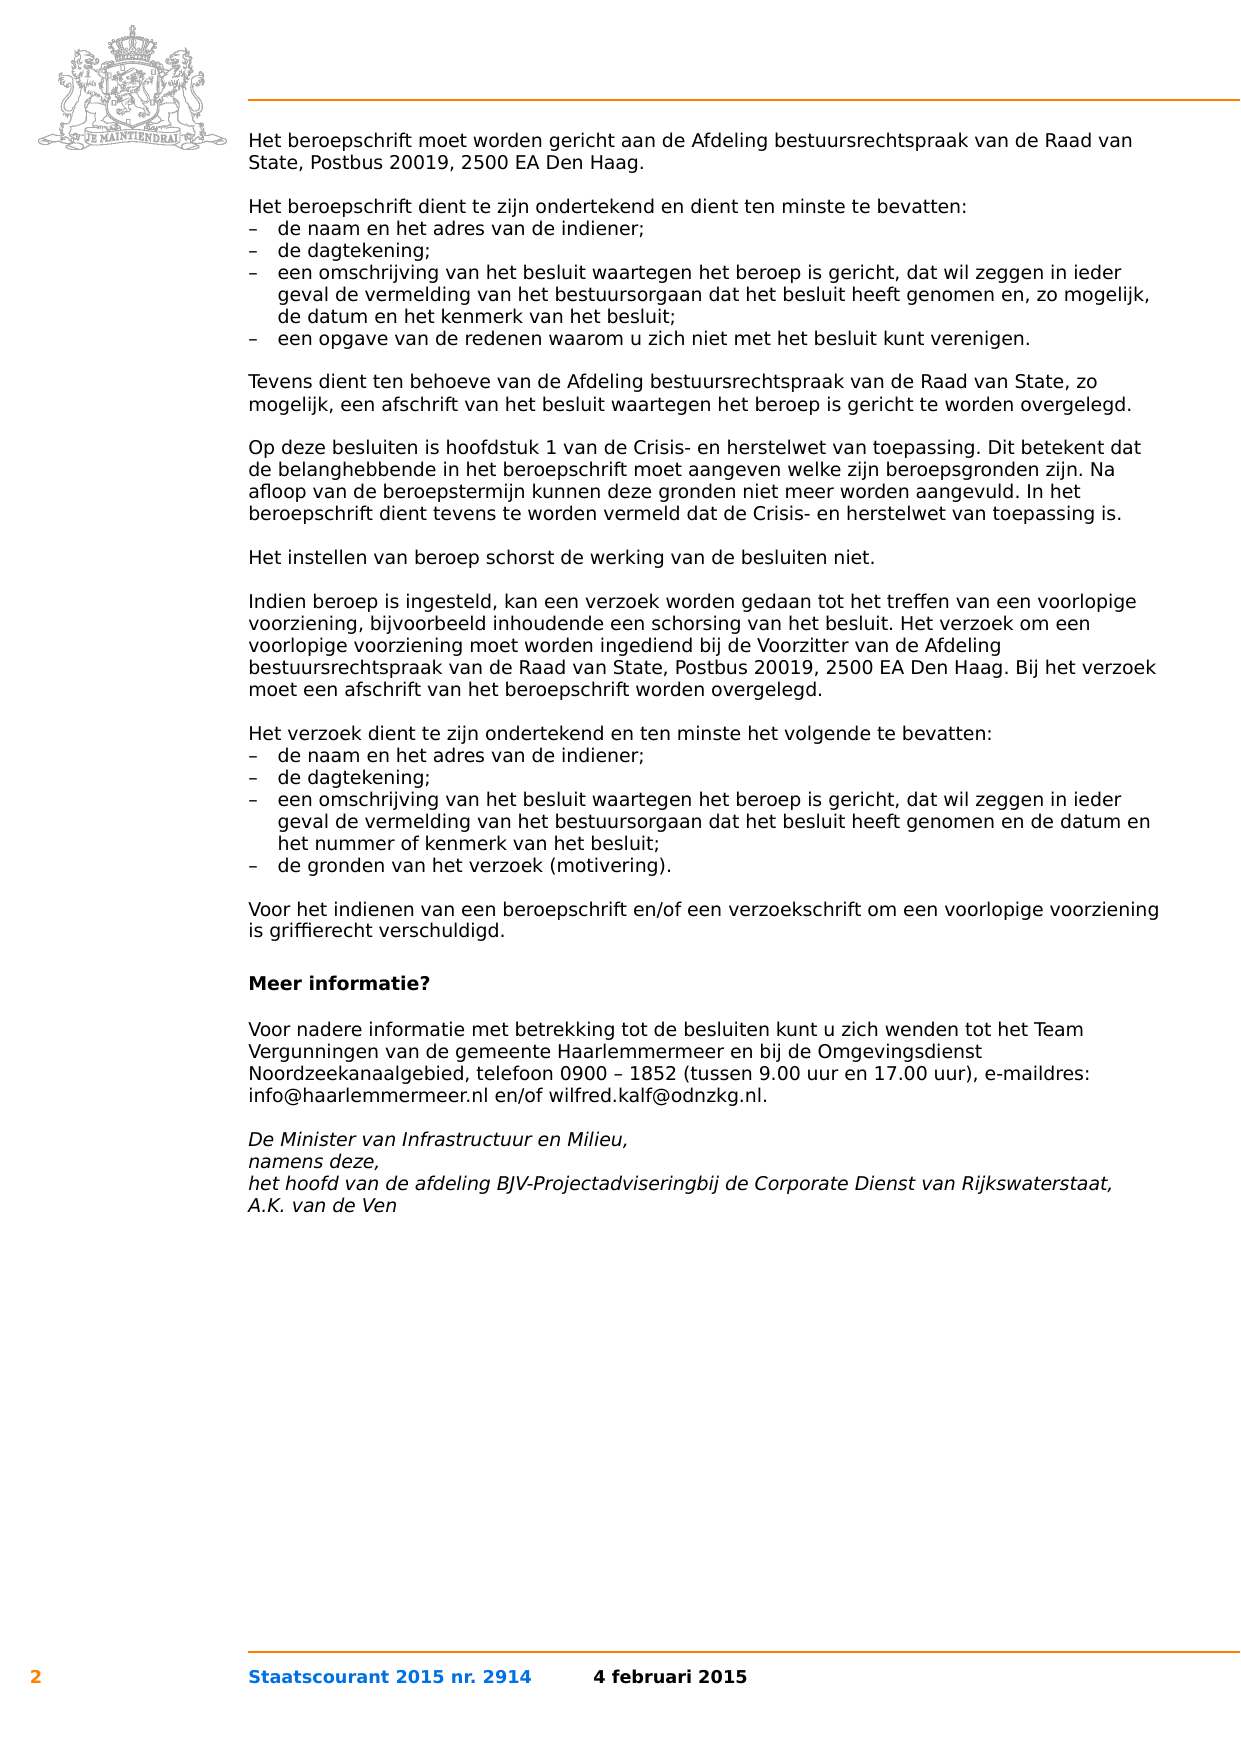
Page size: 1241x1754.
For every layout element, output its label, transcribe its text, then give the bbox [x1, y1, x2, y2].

text Indien beroep is ingesteld, kan een verzoek worden gedaan tot het treffen van een voorlopige voorziening, bijvoorbeeld inhoudende een schorsing van het besluit. Het verzoek om een voorlopige voorziening moet worden ingediend bij de Voorzitter van de Afdeling bestuursrechtspraak van de Raad van State, Postbus 20019, 2500 EA Den Haag. Bij het verzoek moet een afschrift van het beroepschrift worden overgelegd. [248, 591, 1163, 701]
text – de gronden van het verzoek (motivering). [248, 854, 1163, 877]
text Voor het indienen van een beroepschrift en/of een verzoekschrift om een voorlopige voorziening is griffierecht verschuldigd. [248, 898, 1163, 942]
subtitle Meer informatie? [248, 972, 1163, 994]
text – een omschrijving van het besluit waartegen het beroep is gericht, dat wil zeggen in ieder geval de vermelding van het bestuursorgaan dat het besluit heeft genomen en de datum en het nummer of kenmerk van het besluit; [248, 789, 1163, 854]
picture [38, 25, 227, 150]
text – de naam en het adres van de indiener; [248, 745, 1163, 767]
text – de naam en het adres van de indiener; [248, 218, 1163, 240]
text Voor nadere informatie met betrekking tot de besluiten kunt u zich wenden tot het Team Vergunningen van de gemeente Haarlemmermeer en bij de Omgevingsdienst Noordzeekanaalgebied, telefoon 0900 – 1852 (tussen 9.00 uur en 17.00 uur), e-maildres: info@haarlemmermeer.nl en/of wilfred.kalf@odnzkg.nl. [248, 1019, 1163, 1107]
text Het instellen van beroep schorst de werking van de besluiten niet. [248, 547, 1163, 569]
text – de dagtekening; [248, 240, 1163, 262]
text De Minister van Infrastructuur en Milieu, namens deze, het hoofd van de afdeling BJV-Projectadviseringbij de Corporate Dienst van Rijkswaterstaat, A.K. van de Ven [248, 1129, 1163, 1217]
text Het verzoek dient te zijn ondertekend en ten minste het volgende te bevatten: [248, 723, 1163, 745]
text – een omschrijving van het besluit waartegen het beroep is gericht, dat wil zeggen in ieder geval de vermelding van het bestuursorgaan dat het besluit heeft genomen en, zo mogelijk, de datum en het kenmerk van het besluit; [248, 262, 1163, 328]
text – de dagtekening; [248, 767, 1163, 789]
text Op deze besluiten is hoofdstuk 1 van de Crisis- en herstelwet van toepassing. Dit betekent dat de belanghebbende in het beroepschrift moet aangeven welke zijn beroepsgronden zijn. Na afloop van de beroepstermijn kunnen deze gronden niet meer worden aangevuld. In het beroepschrift dient tevens te worden vermeld dat de Crisis- en herstelwet van toepassing is. [248, 437, 1163, 525]
text Tevens dient ten behoeve van de Afdeling bestuursrechtspraak van de Raad van State, zo mogelijk, een afschrift van het besluit waartegen het beroep is gericht te worden overgelegd. [248, 371, 1163, 415]
text – een opgave van de redenen waarom u zich niet met het besluit kunt verenigen. [248, 328, 1163, 349]
text Het beroepschrift moet worden gericht aan de Afdeling bestuursrechtspraak van de Raad van State, Postbus 20019, 2500 EA Den Haag. [248, 130, 1163, 174]
text Het beroepschrift dient te zijn ondertekend en dient ten minste te bevatten: [248, 196, 1163, 218]
